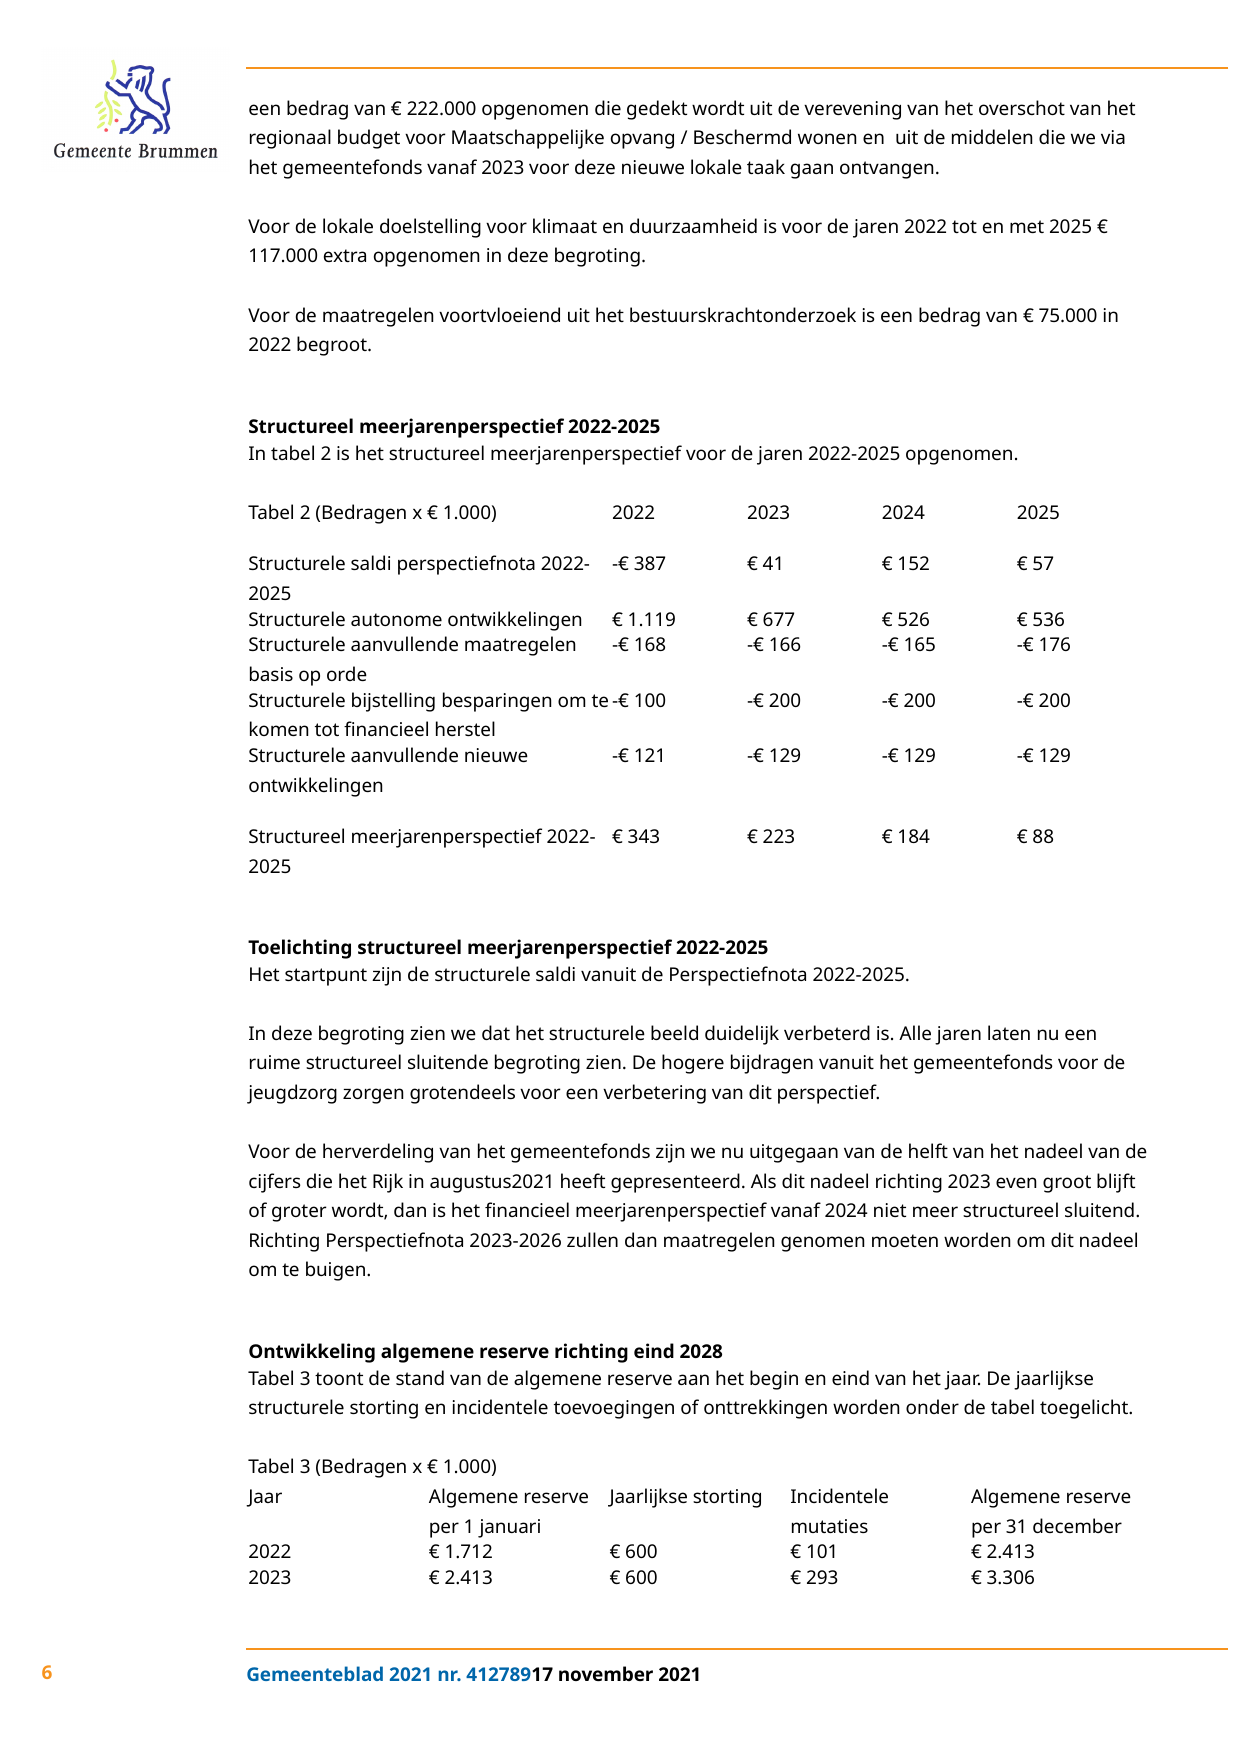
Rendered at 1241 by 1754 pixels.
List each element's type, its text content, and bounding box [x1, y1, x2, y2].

table_cell € 3.306 [971, 1565, 1152, 1590]
table_cell € 184 [882, 823, 1017, 879]
table_cell [747, 798, 882, 823]
table_cell -€ 200 [747, 687, 882, 742]
text In deze begroting zien we dat het structurele beeld duidelijk verbeterd is. Alle jaren laten nu een ruime structureel sluitende begroting zien. De hogere bijdragen vanuit het gemeentefonds voor de jeugdzorg zorgen grotendeels voor een verbetering van dit perspectief. [248, 1020, 1152, 1105]
table_cell Structurele aanvullende nieuwe ontwikkelingen [248, 742, 612, 798]
text Toelichting structureel meerjarenperspectief 2022-2025 [248, 932, 1152, 961]
table_cell € 600 [609, 1565, 790, 1590]
table_cell [1017, 525, 1152, 551]
table_header Jaarlijkse storting [609, 1484, 790, 1539]
table_header Algemene reserve per 1 januari [429, 1484, 609, 1539]
table_header Incidentele mutaties [790, 1484, 971, 1539]
text Voor de maatregelen voortvloeiend uit het bestuurskrachtonderzoek is een bedrag van € 75.000 in 2022 begroot. [248, 302, 1152, 357]
table_header 2023 [747, 499, 882, 525]
table_cell -€ 129 [747, 742, 882, 798]
table_cell € 600 [609, 1539, 790, 1564]
table_cell Structureel meerjarenperspectief 2022-2025 [248, 823, 612, 879]
table_cell € 152 [882, 551, 1017, 606]
table_cell € 677 [747, 606, 882, 632]
table_cell € 41 [747, 551, 882, 606]
table_cell Structurele saldi perspectiefnota 2022-2025 [248, 551, 612, 606]
table_cell [248, 525, 612, 551]
table_cell [612, 798, 747, 823]
text Ontwikkeling algemene reserve richting eind 2028 [248, 1337, 1152, 1365]
table_cell € 101 [790, 1539, 971, 1564]
table_cell [612, 525, 747, 551]
table_cell -€ 176 [1017, 632, 1152, 687]
table_cell € 343 [612, 823, 747, 879]
picture [41, 47, 231, 172]
text Structureel meerjarenperspectief 2022-2025 [248, 411, 1152, 440]
table_cell -€ 168 [612, 632, 747, 687]
table_cell -€ 100 [612, 687, 747, 742]
text Voor de lokale doelstelling voor klimaat en duurzaamheid is voor de jaren 2022 tot en met 2025 € 117.000 extra opgenomen in deze begroting. [248, 213, 1152, 268]
table_cell [248, 798, 612, 823]
table_cell -€ 121 [612, 742, 747, 798]
table_header 2024 [882, 499, 1017, 525]
text Voor de herverdeling van het gemeentefonds zijn we nu uitgegaan van de helft van het nadeel van de cijfers die het Rijk in augustus2021 heeft gepresenteerd. Als dit nadeel richting 2023 even groot blijft of groter wordt, dan is het financieel meerjarenperspectief vanaf 2024 niet meer structureel sluitend. Richting Perspectiefnota 2023-2026 zullen dan maatregelen genomen moeten worden om dit nadeel om te buigen. [248, 1138, 1152, 1282]
table_cell Structurele autonome ontwikkelingen [248, 606, 612, 632]
table_cell [882, 525, 1017, 551]
table_header 2022 [612, 499, 747, 525]
table_header Jaar [248, 1484, 429, 1539]
table_cell Structurele aanvullende maatregelen basis op orde [248, 632, 612, 687]
text Tabel 3 (Bedragen x € 1.000) [248, 1454, 1152, 1479]
table_cell € 1.712 [429, 1539, 609, 1564]
table_header Algemene reserve per 31 december [971, 1484, 1152, 1539]
table_cell Structurele bijstelling besparingen om te komen tot financieel herstel [248, 687, 612, 742]
table_cell -€ 166 [747, 632, 882, 687]
table_cell € 1.119 [612, 606, 747, 632]
table_cell € 223 [747, 823, 882, 879]
table_cell -€ 387 [612, 551, 747, 606]
table_header 2025 [1017, 499, 1152, 525]
table_cell -€ 129 [1017, 742, 1152, 798]
table_cell € 88 [1017, 823, 1152, 879]
table_cell € 526 [882, 606, 1017, 632]
table_cell [882, 798, 1017, 823]
table_cell € 293 [790, 1565, 971, 1590]
table_cell 2022 [248, 1539, 429, 1564]
table_cell [1017, 798, 1152, 823]
table_cell -€ 165 [882, 632, 1017, 687]
table_cell € 2.413 [429, 1565, 609, 1590]
text In tabel 2 is het structureel meerjarenperspectief voor de jaren 2022-2025 opgenomen. [248, 440, 1152, 466]
table_cell -€ 129 [882, 742, 1017, 798]
table_cell 2023 [248, 1565, 429, 1590]
table_cell € 57 [1017, 551, 1152, 606]
text Het startpunt zijn de structurele saldi vanuit de Perspectiefnota 2022-2025. [248, 961, 1152, 986]
table_cell -€ 200 [1017, 687, 1152, 742]
text een bedrag van € 222.000 opgenomen die gedekt wordt uit de verevening van het overschot van het regionaal budget voor Maatschappelijke opvang / Beschermd wonen en uit de middelen die we via het gemeentefonds vanaf 2023 voor deze nieuwe lokale taak gaan ontvangen. [248, 95, 1152, 180]
table_cell [747, 525, 882, 551]
table_cell -€ 200 [882, 687, 1017, 742]
table_header Tabel 2 (Bedragen x € 1.000) [248, 499, 612, 525]
table_cell € 536 [1017, 606, 1152, 632]
table_cell € 2.413 [971, 1539, 1152, 1564]
text Tabel 3 toont de stand van de algemene reserve aan het begin en eind van het jaar. De jaarlijkse structurele storting en incidentele toevoegingen of onttrekkingen worden onder de tabel toegelicht. [248, 1365, 1152, 1420]
